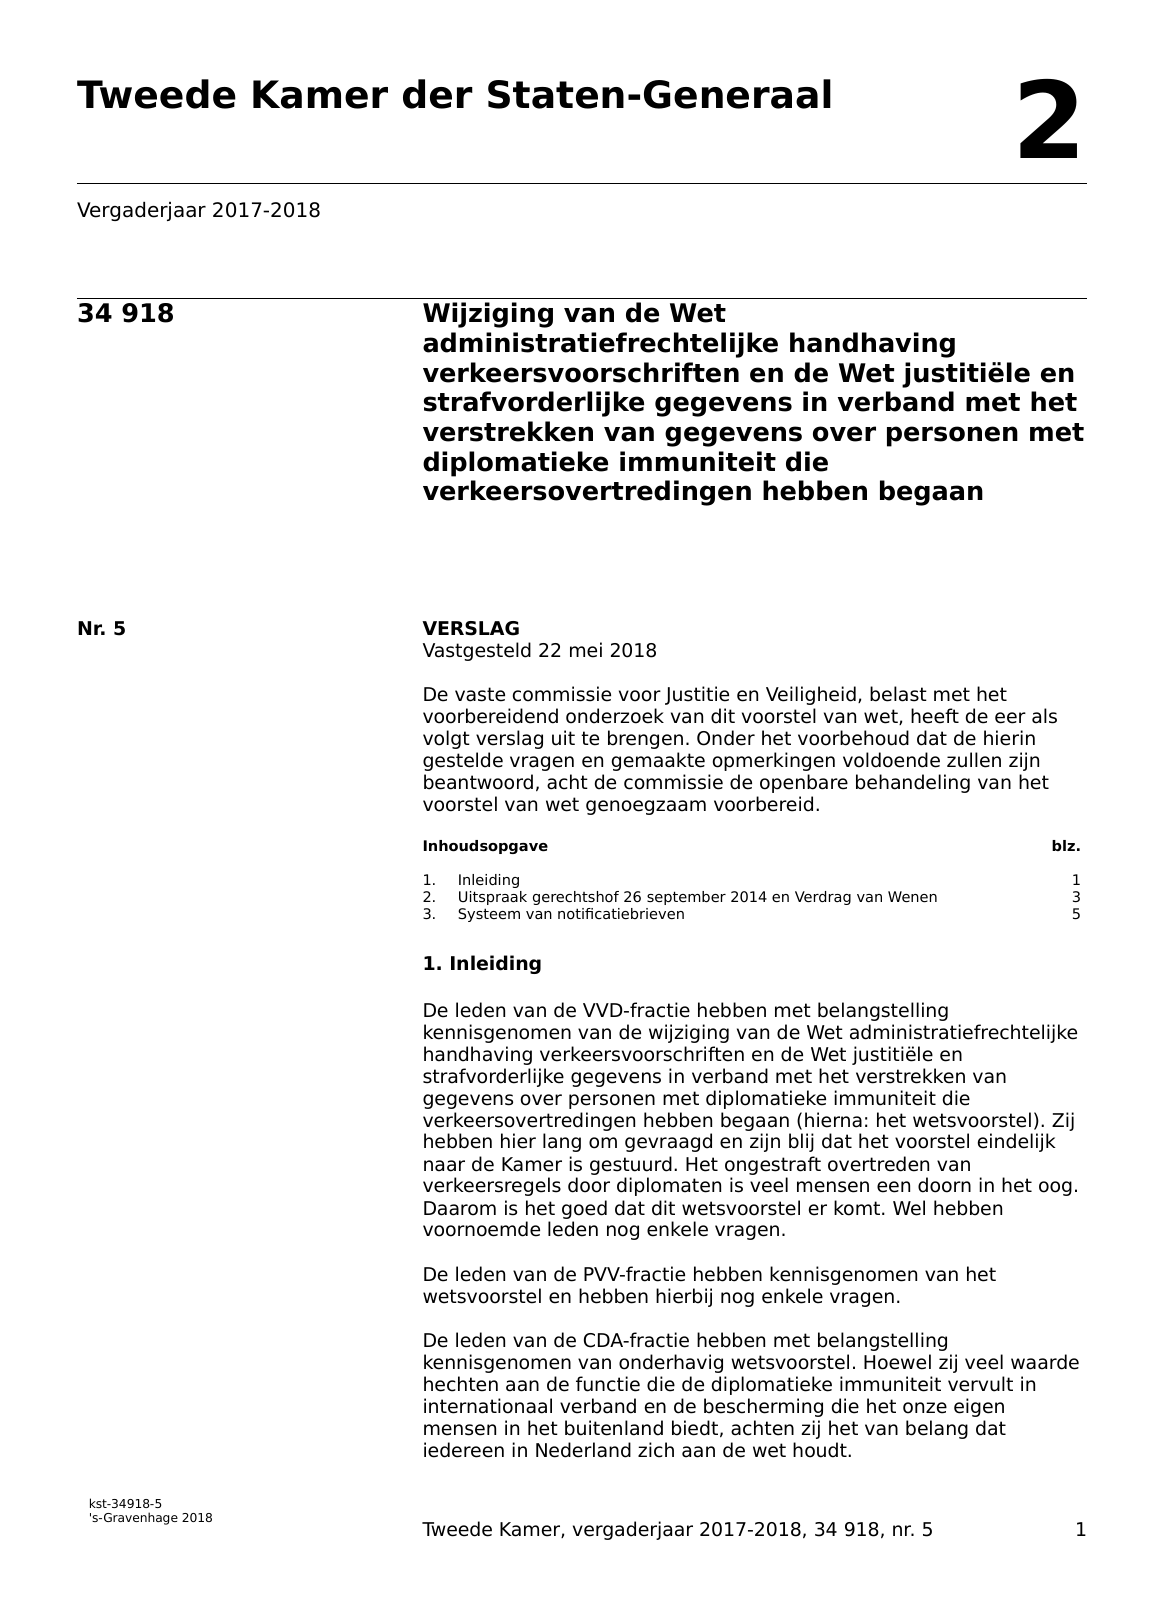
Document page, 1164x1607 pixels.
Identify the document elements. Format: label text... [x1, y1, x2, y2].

subtitle Nr. 5 VERSLAG [77, 618, 1087, 640]
table_cell Uitspraak gerechtshof 26 september 2014 en Verdrag van Wenen [452, 889, 1028, 906]
table_cell 1. [422, 872, 452, 889]
table_cell Vergaderjaar 2017-2018 [77, 184, 1087, 298]
text kst-34918-5 [88, 1497, 323, 1511]
subtitle 34 918 Wijziging van de Wet administratiefrechtelijke handhaving verkeersvoorschriften en de Wet justitiële en strafvorderlijke gegevens in verband met het verstrekken van gegevens over personen met diplomatieke immuniteit die verkeersovertredingen hebben begaan [77, 299, 1087, 507]
table_cell 5 [1028, 906, 1087, 923]
text Vastgesteld 22 mei 2018 [422, 640, 1087, 662]
table_header Tweede Kamer der Staten-Generaal [77, 59, 886, 183]
table_header blz. [1028, 838, 1087, 855]
table_cell 1 [1028, 872, 1087, 889]
text 's-Gravenhage 2018 [88, 1511, 323, 1525]
table_cell [422, 855, 452, 872]
text De leden van de CDA-fractie hebben met belangstelling kennisgenomen van onderhavig wetsvoorstel. Hoewel zij veel waarde hechten aan de functie die de diplomatieke immuniteit vervult in internationaal verband en de bescherming die het onze eigen mensen in het buitenland biedt, achten zij het van belang dat iedereen in Nederland zich aan de wet houdt. [422, 1330, 1087, 1462]
table_cell Inleiding [452, 872, 1028, 889]
text De leden van de VVD-fractie hebben met belangstelling kennisgenomen van de wijziging van de Wet administratiefrechtelijke handhaving verkeersvoorschriften en de Wet justitiële en strafvorderlijke gegevens in verband met het verstrekken van gegevens over personen met diplomatieke immuniteit die verkeersovertredingen hebben begaan (hierna: het wetsvoorstel). Zij hebben hier lang om gevraagd en zijn blij dat het voorstel eindelijk naar de Kamer is gestuurd. Het ongestraft overtreden van verkeersregels door diplomaten is veel mensen een doorn in het oog. Daarom is het goed dat dit wetsvoorstel er komt. Wel hebben voornoemde leden nog enkele vragen. [422, 999, 1087, 1241]
text De vaste commissie voor Justitie en Veiligheid, belast met het voorbereidend onderzoek van dit voorstel van wet, heeft de eer als volgt verslag uit te brengen. Onder het voorbehoud dat de hierin gestelde vragen en gemaakte opmerkingen voldoende zullen zijn beantwoord, acht de commissie de openbare behandeling van het voorstel van wet genoegzaam voorbereid. [422, 684, 1087, 816]
table_cell [452, 855, 1028, 872]
table_cell [1028, 855, 1087, 872]
table_cell 2. [422, 889, 452, 906]
table_header Inhoudsopgave [422, 838, 1028, 855]
subtitle 1. Inleiding [422, 953, 1087, 974]
table_cell 3. [422, 906, 452, 923]
table_cell 3 [1028, 889, 1087, 906]
table_header 2 [886, 59, 1087, 183]
table_cell Systeem van notificatiebrieven [452, 906, 1028, 923]
text De leden van de PVV-fractie hebben kennisgenomen van het wetsvoorstel en hebben hierbij nog enkele vragen. [422, 1263, 1087, 1307]
